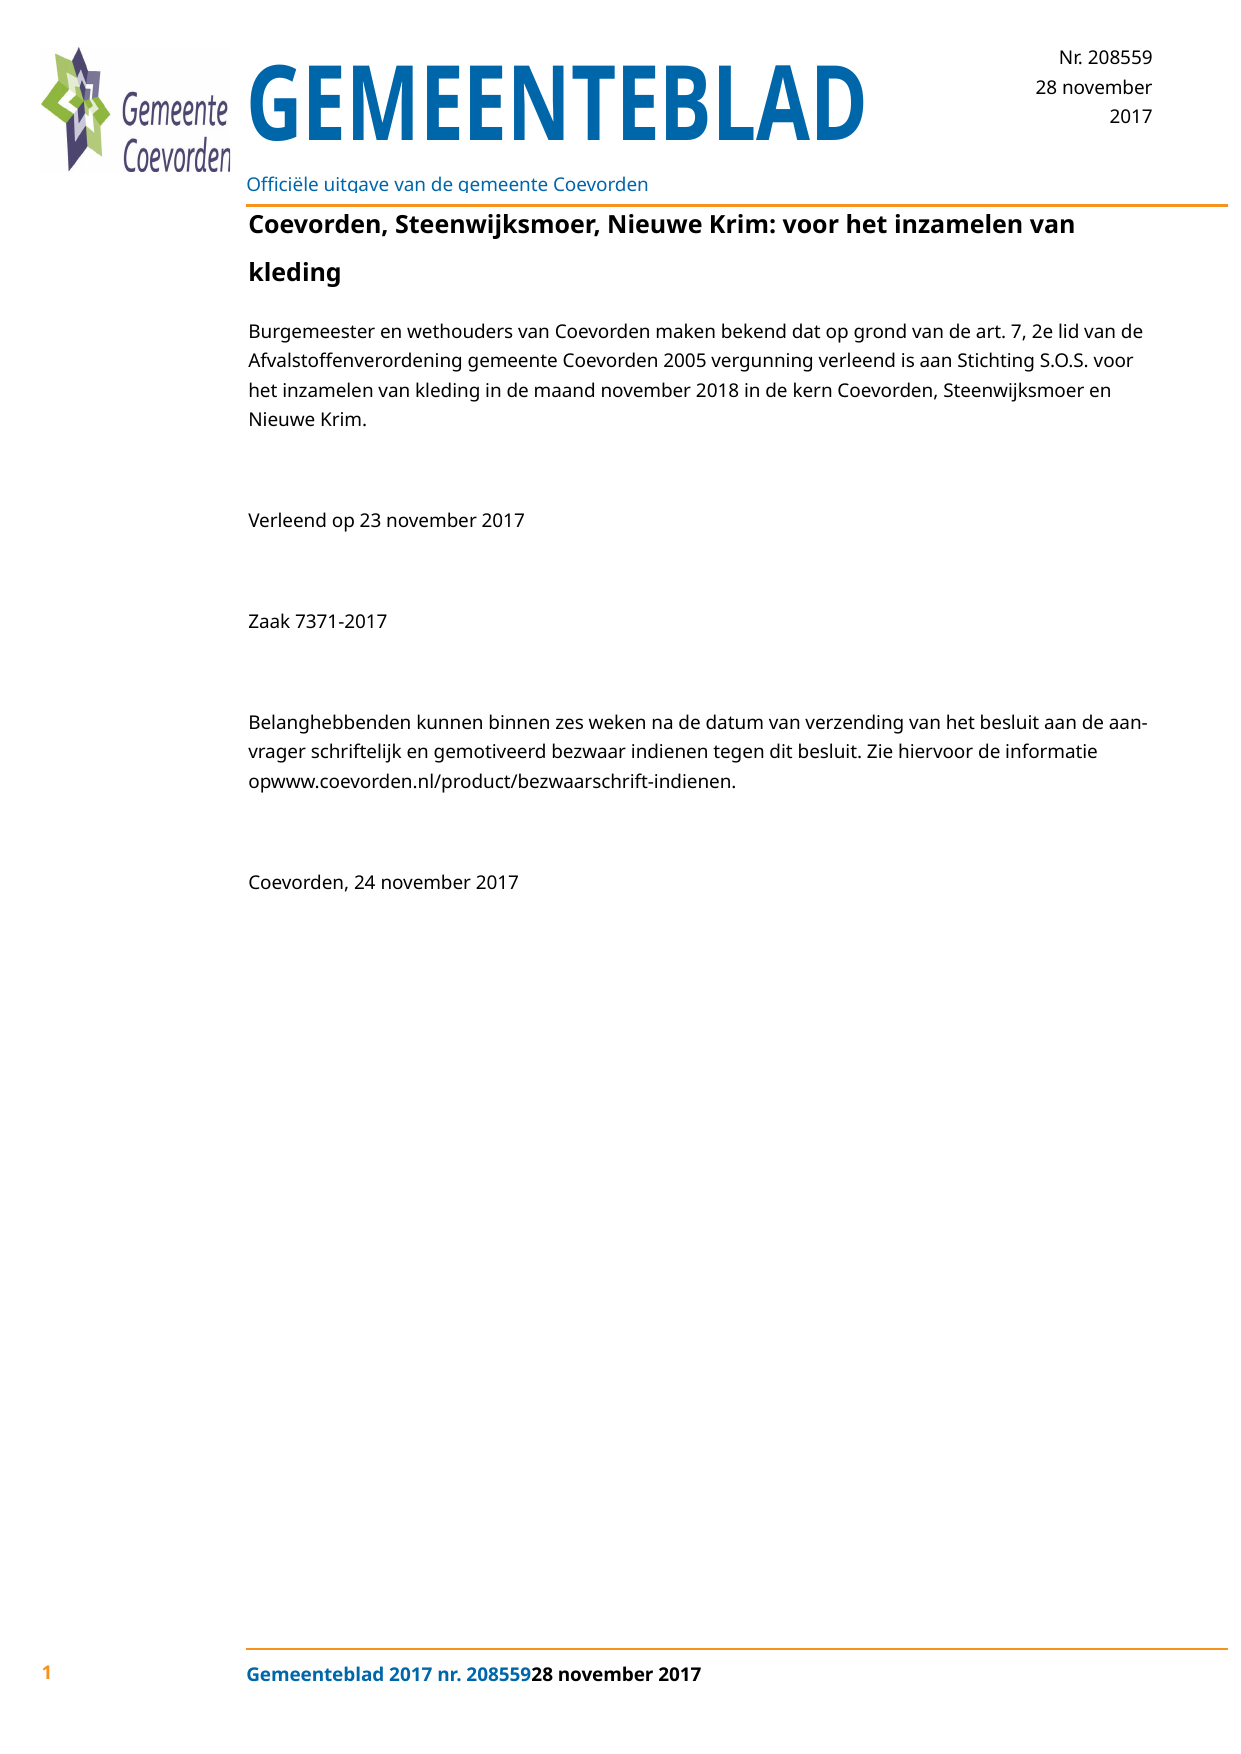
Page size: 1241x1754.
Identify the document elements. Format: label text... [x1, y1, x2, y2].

text Coevorden, 24 november 2017 [248, 869, 1152, 895]
text Coevorden, Steenwijksmoer, Nieuwe Krim: voor het inzamelen van kleding [248, 207, 1152, 288]
picture [41, 47, 231, 172]
text Burgemeester en wethouders van Coevorden maken bekend dat op grond van de art. 7, 2e lid van de Afvalstoffenverordening gemeente Coevorden 2005 vergunning verleend is aan Stichting S.O.S. voor het inzamelen van kleding in de maand november 2018 in de kern Coevorden, Steenwijksmoer en Nieuwe Krim. [248, 318, 1152, 432]
text Zaak 7371-2017 [248, 608, 1152, 634]
text Belanghebbenden kunnen binnen zes weken na de datum van verzending van het besluit aan de aan-vrager schriftelijk en gemotiveerd bezwaar indienen tegen dit besluit. Zie hiervoor de informatie opwww.coevorden.nl/product/bezwaarschrift-indienen. [248, 709, 1152, 794]
text Verleend op 23 november 2017 [248, 507, 1152, 533]
